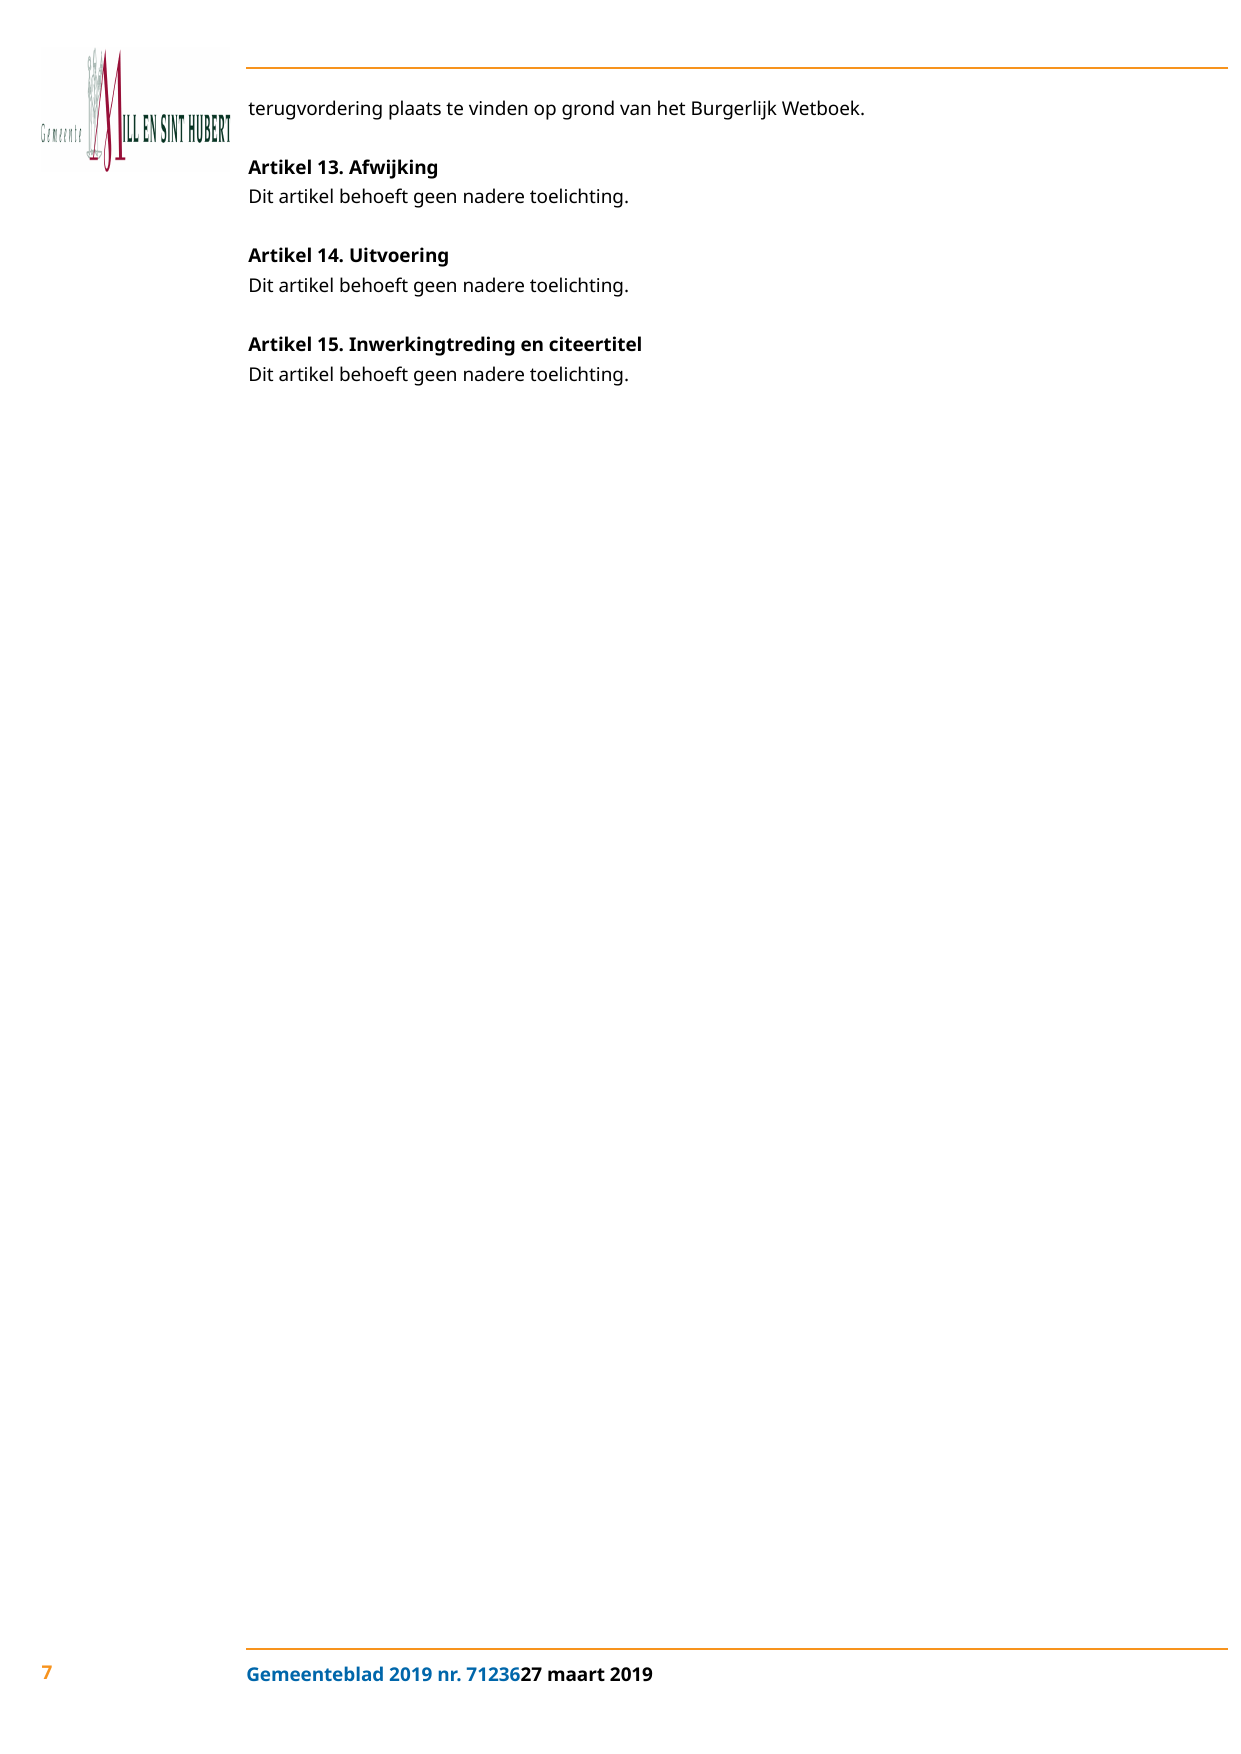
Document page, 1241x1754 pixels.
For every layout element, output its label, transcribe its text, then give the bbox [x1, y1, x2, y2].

text Dit artikel behoeft geen nadere toelichting. [248, 272, 1152, 298]
text Artikel 14. Uitvoering [248, 243, 1152, 268]
text Artikel 13. Afwijking [248, 154, 1152, 180]
text terugvordering plaats te vinden op grond van het Burgerlijk Wetboek. [248, 95, 1152, 121]
picture [41, 47, 231, 172]
text Artikel 15. Inwerkingtreding en citeertitel [248, 331, 1152, 357]
text Dit artikel behoeft geen nadere toelichting. [248, 361, 1152, 387]
text Dit artikel behoeft geen nadere toelichting. [248, 183, 1152, 209]
